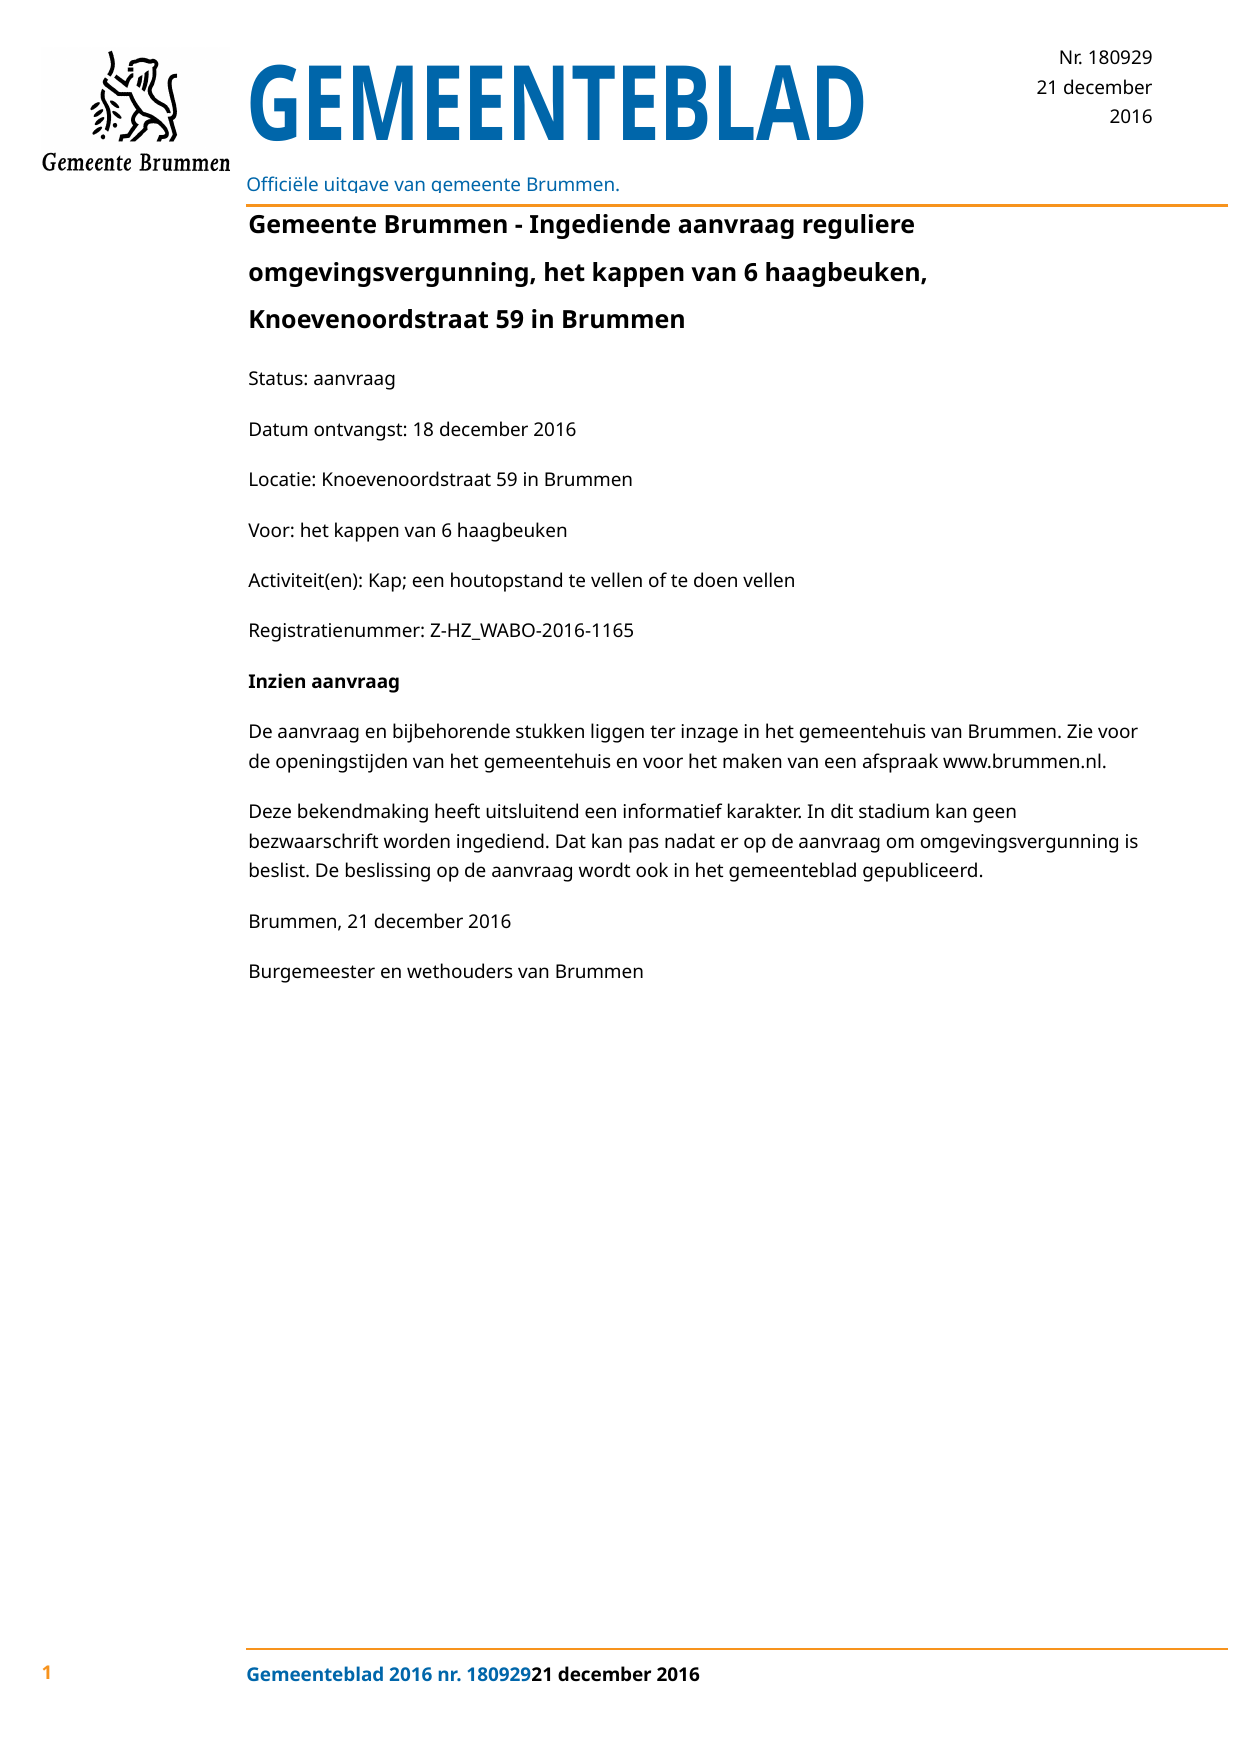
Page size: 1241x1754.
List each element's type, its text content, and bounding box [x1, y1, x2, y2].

picture [41, 47, 231, 172]
text Inzien aanvraag [248, 668, 1152, 694]
text Gemeente Brummen - Ingediende aanvraag reguliere omgevingsvergunning, het kappen van 6 haagbeuken, Knoevenoordstraat 59 in Brummen [248, 207, 1152, 336]
text Activiteit(en): Kap; een houtopstand te vellen of te doen vellen [248, 567, 1152, 593]
text De aanvraag en bijbehorende stukken liggen ter inzage in het gemeentehuis van Brummen. Zie voor de openingstijden van het gemeentehuis en voor het maken van een afspraak www.brummen.nl. [248, 718, 1152, 774]
text Locatie: Knoevenoordstraat 59 in Brummen [248, 466, 1152, 492]
text Deze bekendmaking heeft uitsluitend een informatief karakter. In dit stadium kan geen bezwaarschrift worden ingediend. Dat kan pas nadat er op de aanvraag om omgevingsvergunning is beslist. De beslissing op de aanvraag wordt ook in het gemeenteblad gepubliceerd. [248, 798, 1152, 883]
text Datum ontvangst: 18 december 2016 [248, 416, 1152, 442]
text Status: aanvraag [248, 366, 1152, 391]
text Voor: het kappen van 6 haagbeuken [248, 517, 1152, 542]
text Burgemeester en wethouders van Brummen [248, 958, 1152, 984]
text Brummen, 21 december 2016 [248, 908, 1152, 934]
text Registratienummer: Z-HZ_WABO-2016-1165 [248, 618, 1152, 643]
